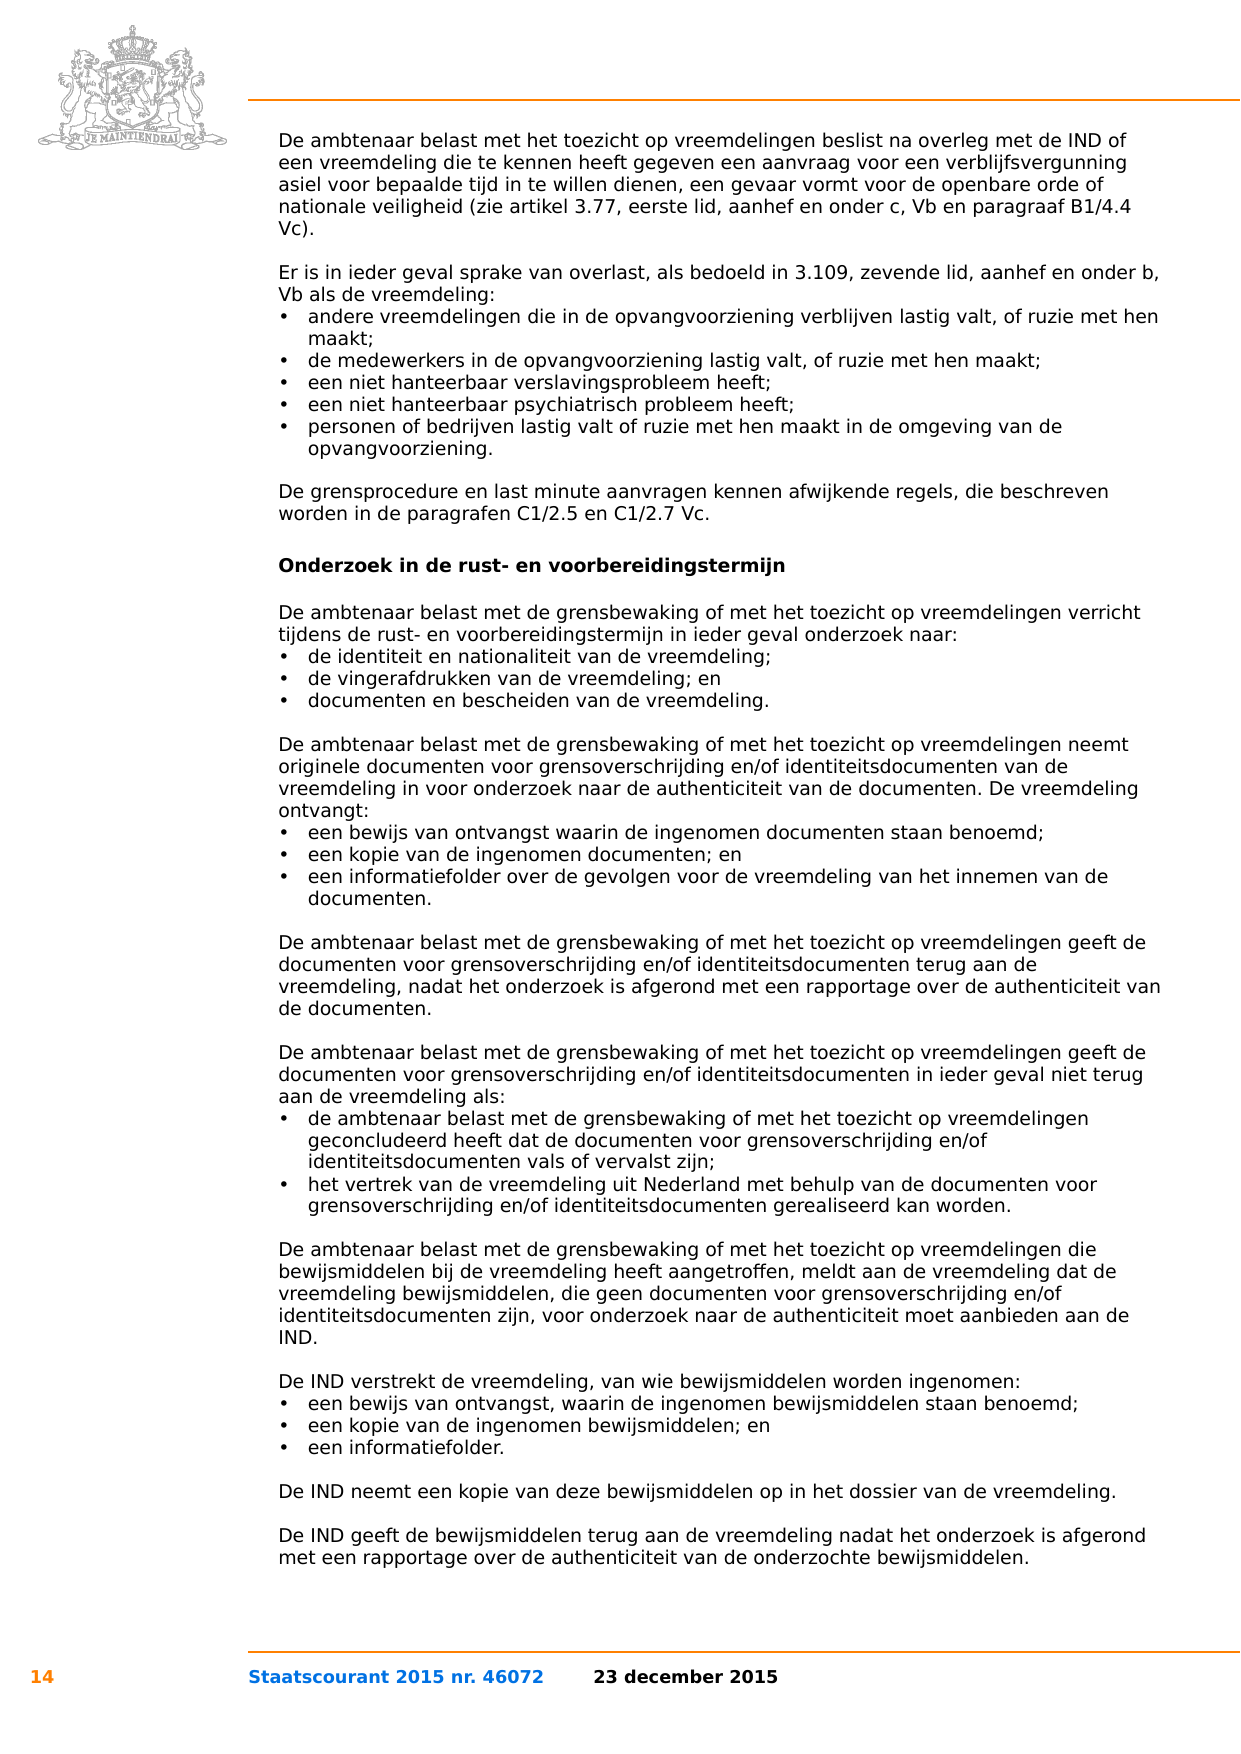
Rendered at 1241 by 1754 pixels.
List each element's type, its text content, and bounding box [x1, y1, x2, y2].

text De IND verstrekt de vreemdeling, van wie bewijsmiddelen worden ingenomen: [278, 1371, 1163, 1393]
text De grensprocedure en last minute aanvragen kennen afwijkende regels, die beschreven worden in de paragrafen C1/2.5 en C1/2.7 Vc. [278, 481, 1163, 525]
text De ambtenaar belast met de grensbewaking of met het toezicht op vreemdelingen geeft de documenten voor grensoverschrijding en/of identiteitsdocumenten terug aan de vreemdeling, nadat het onderzoek is afgerond met een rapportage over de authenticiteit van de documenten. [278, 932, 1163, 1020]
text • een informatiefolder over de gevolgen voor de vreemdeling van het innemen van de documenten. [278, 866, 1163, 910]
text De IND neemt een kopie van deze bewijsmiddelen op in het dossier van de vreemdeling. [278, 1481, 1163, 1503]
text De ambtenaar belast met de grensbewaking of met het toezicht op vreemdelingen geeft de documenten voor grensoverschrijding en/of identiteitsdocumenten in ieder geval niet terug aan de vreemdeling als: [278, 1042, 1163, 1107]
text • een informatiefolder. [278, 1437, 1163, 1459]
text De ambtenaar belast met het toezicht op vreemdelingen beslist na overleg met de IND of een vreemdeling die te kennen heeft gegeven een aanvraag voor een verblijfsvergunning asiel voor bepaalde tijd in te willen dienen, een gevaar vormt voor de openbare orde of nationale veiligheid (zie artikel 3.77, eerste lid, aanhef en onder c, Vb en paragraaf B1/4.4 Vc). [278, 130, 1163, 240]
text • de medewerkers in de opvangvoorziening lastig valt, of ruzie met hen maakt; [278, 349, 1163, 372]
text • de ambtenaar belast met de grensbewaking of met het toezicht op vreemdelingen geconcludeerd heeft dat de documenten voor grensoverschrijding en/of identiteitsdocumenten vals of vervalst zijn; [278, 1107, 1163, 1173]
text • het vertrek van de vreemdeling uit Nederland met behulp van de documenten voor grensoverschrijding en/of identiteitsdocumenten gerealiseerd kan worden. [278, 1173, 1163, 1217]
subtitle Onderzoek in de rust- en voorbereidingstermijn [278, 555, 1163, 577]
text • een niet hanteerbaar psychiatrisch probleem heeft; [278, 393, 1163, 416]
text • een kopie van de ingenomen documenten; en [278, 844, 1163, 866]
text • een bewijs van ontvangst, waarin de ingenomen bewijsmiddelen staan benoemd; [278, 1393, 1163, 1415]
text De ambtenaar belast met de grensbewaking of met het toezicht op vreemdelingen neemt originele documenten voor grensoverschrijding en/of identiteitsdocumenten van de vreemdeling in voor onderzoek naar de authenticiteit van de documenten. De vreemdeling ontvangt: [278, 734, 1163, 822]
text De IND geeft de bewijsmiddelen terug aan de vreemdeling nadat het onderzoek is afgerond met een rapportage over de authenticiteit van de onderzochte bewijsmiddelen. [278, 1525, 1163, 1569]
text De ambtenaar belast met de grensbewaking of met het toezicht op vreemdelingen verricht tijdens de rust- en voorbereidingstermijn in ieder geval onderzoek naar: [278, 602, 1163, 646]
text • een niet hanteerbaar verslavingsprobleem heeft; [278, 372, 1163, 393]
text • andere vreemdelingen die in de opvangvoorziening verblijven lastig valt, of ruzie met hen maakt; [278, 306, 1163, 349]
text • personen of bedrijven lastig valt of ruzie met hen maakt in de omgeving van de opvangvoorziening. [278, 416, 1163, 459]
text • de vingerafdrukken van de vreemdeling; en [278, 668, 1163, 690]
text • een bewijs van ontvangst waarin de ingenomen documenten staan benoemd; [278, 822, 1163, 844]
text De ambtenaar belast met de grensbewaking of met het toezicht op vreemdelingen die bewijsmiddelen bij de vreemdeling heeft aangetroffen, meldt aan de vreemdeling dat de vreemdeling bewijsmiddelen, die geen documenten voor grensoverschrijding en/of identiteitsdocumenten zijn, voor onderzoek naar de authenticiteit moet aanbieden aan de IND. [278, 1239, 1163, 1349]
picture [38, 25, 227, 150]
text • een kopie van de ingenomen bewijsmiddelen; en [278, 1415, 1163, 1437]
text • de identiteit en nationaliteit van de vreemdeling; [278, 646, 1163, 668]
text • documenten en bescheiden van de vreemdeling. [278, 690, 1163, 712]
text Er is in ieder geval sprake van overlast, als bedoeld in 3.109, zevende lid, aanhef en onder b, Vb als de vreemdeling: [278, 262, 1163, 306]
